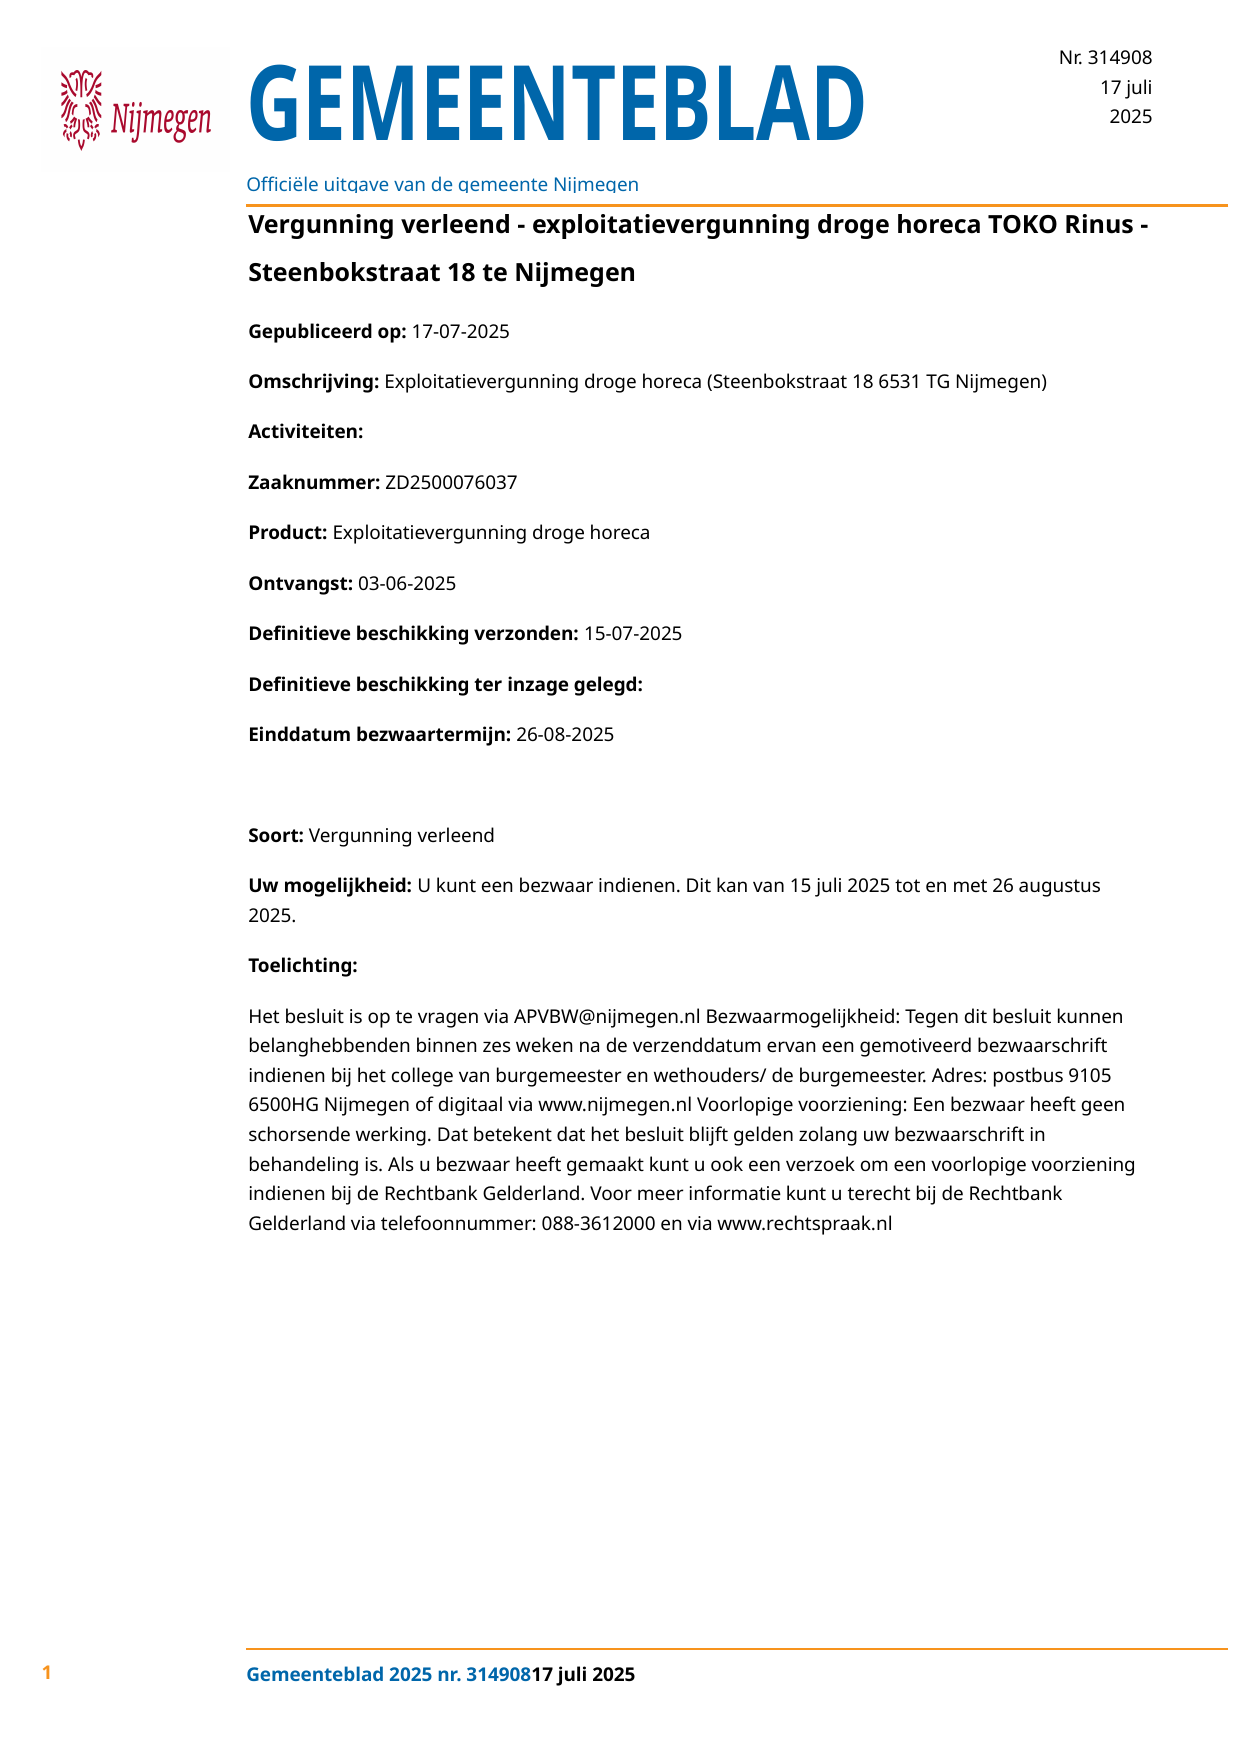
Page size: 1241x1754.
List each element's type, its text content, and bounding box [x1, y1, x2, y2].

text Ontvangst: 03-06-2025 [248, 570, 1152, 596]
text Omschrijving: Exploitatievergunning droge horeca (Steenbokstraat 18 6531 TG Nijmegen) [248, 368, 1152, 394]
text Product: Exploitatievergunning droge horeca [248, 519, 1152, 545]
text Soort: Vergunning verleend [248, 822, 1152, 848]
text Vergunning verleend - exploitatievergunning droge horeca TOKO Rinus - Steenbokstraat 18 te Nijmegen [248, 207, 1152, 288]
text Activiteiten: [248, 419, 1152, 444]
text Het besluit is op te vragen via APVBW@nijmegen.nl Bezwaarmogelijkheid: Tegen dit besluit kunnen belanghebbenden binnen zes weken na de verzenddatum ervan een gemotiveerd bezwaarschrift indienen bij het college van burgemeester en wethouders/ de burgemeester. Adres: postbus 9105 6500HG Nijmegen of digitaal via www.nijmegen.nl Voorlopige voorziening: Een bezwaar heeft geen schorsende werking. Dat betekent dat het besluit blijft gelden zolang uw bezwaarschrift in behandeling is. Als u bezwaar heeft gemaakt kunt u ook een verzoek om een voorlopige voorziening indienen bij de Rechtbank Gelderland. Voor meer informatie kunt u terecht bij de Rechtbank Gelderland via telefoonnummer: 088-3612000 en via www.rechtspraak.nl [248, 1003, 1152, 1236]
text Toelichting: [248, 952, 1152, 978]
text Definitieve beschikking ter inzage gelegd: [248, 671, 1152, 697]
text Zaaknummer: ZD2500076037 [248, 469, 1152, 495]
text Uw mogelijkheid: U kunt een bezwaar indienen. Dit kan van 15 juli 2025 tot en met 26 augustus 2025. [248, 872, 1152, 928]
picture [41, 47, 231, 172]
text Gepubliceerd op: 17-07-2025 [248, 318, 1152, 344]
text Definitieve beschikking verzonden: 15-07-2025 [248, 620, 1152, 646]
text Einddatum bezwaartermijn: 26-08-2025 [248, 721, 1152, 747]
